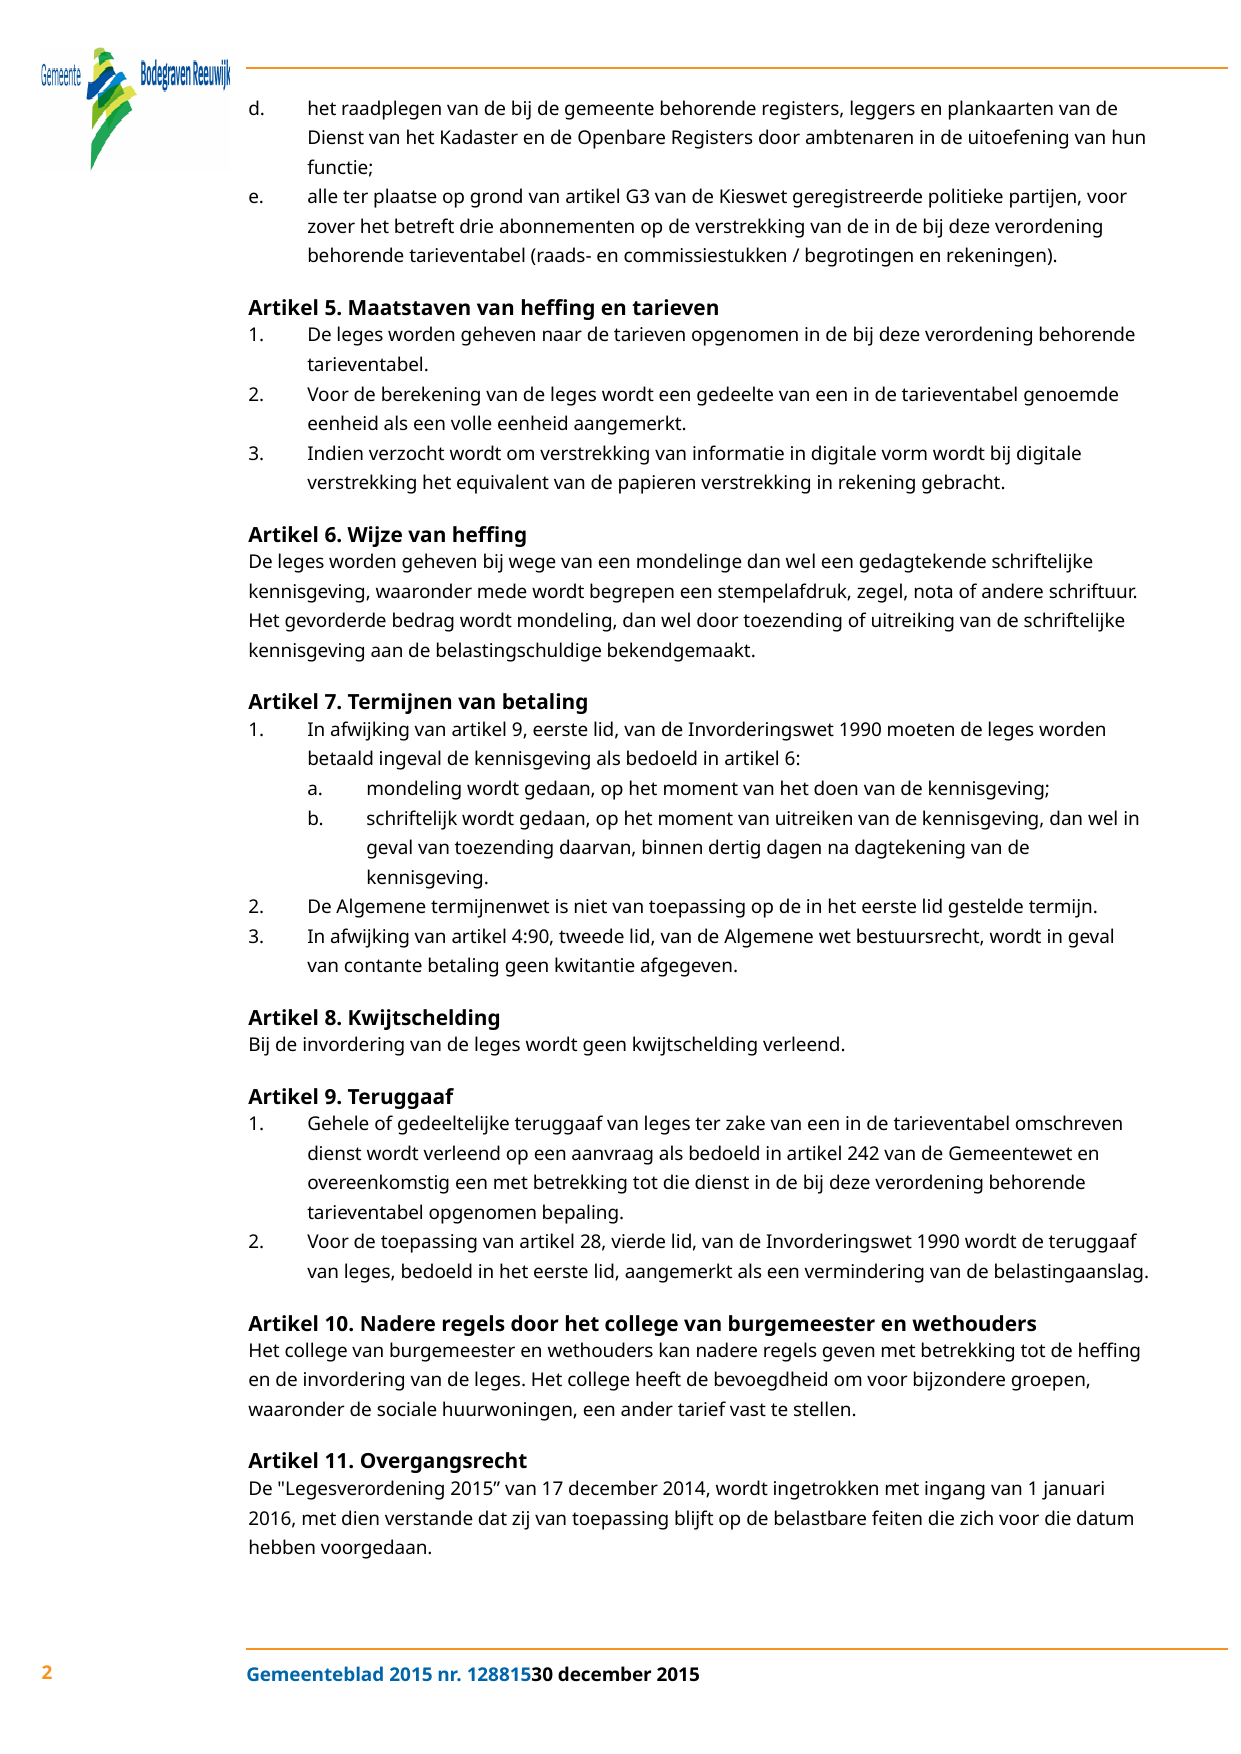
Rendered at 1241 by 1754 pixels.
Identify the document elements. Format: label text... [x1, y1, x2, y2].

list De Algemene termijnenwet is niet van toepassing op de in het eerste lid gestelde termijn. [248, 893, 1152, 919]
list Voor de toepassing van artikel 28, vierde lid, van de Invorderingswet 1990 wordt de teruggaaf van leges, bedoeld in het eerste lid, aangemerkt als een vermindering van de belastingaanslag. [248, 1229, 1152, 1284]
list In afwijking van artikel 4:90, tweede lid, van de Algemene wet bestuursrecht, wordt in geval van contante betaling geen kwitantie afgegeven. [248, 923, 1152, 978]
text Bij de invordering van de leges wordt geen kwijtschelding verleend. [248, 1031, 1152, 1057]
text Artikel 5. Maatstaven van heffing en tarieven [248, 293, 1152, 322]
text De "Legesverordening 2015” van 17 december 2014, wordt ingetrokken met ingang van 1 januari 2016, met dien verstande dat zij van toepassing blijft op de belastbare feiten die zich voor die datum hebben voorgedaan. [248, 1475, 1152, 1560]
text Artikel 10. Nadere regels door het college van burgemeester en wethouders [248, 1309, 1152, 1337]
picture [41, 47, 231, 172]
text Artikel 11. Overgangsrecht [248, 1447, 1152, 1475]
list De leges worden geheven naar de tarieven opgenomen in de bij deze verordening behorende tarieventabel. [248, 322, 1152, 377]
list Voor de berekening van de leges wordt een gedeelte van een in de tarieventabel genoemde eenheid als een volle eenheid aangemerkt. [248, 381, 1152, 436]
list alle ter plaatse op grond van artikel G3 van de Kieswet geregistreerde politieke partijen, voor zover het betreft drie abonnementen op de verstrekking van de in de bij deze verordening behorende tarieventabel (raads- en commissiestukken / begrotingen en rekeningen). [248, 183, 1152, 268]
text Artikel 7. Termijnen van betaling [248, 687, 1152, 716]
text Artikel 8. Kwijtschelding [248, 1003, 1152, 1031]
text Artikel 6. Wijze van heffing [248, 520, 1152, 548]
list schriftelijk wordt gedaan, op het moment van uitreiken van de kennisgeving, dan wel in geval van toezending daarvan, binnen dertig dagen na dagtekening van de kennisgeving. [307, 805, 1152, 889]
text Het college van burgemeester en wethouders kan nadere regels geven met betrekking tot de heffing en de invordering van de leges. Het college heeft de bevoegdheid om voor bijzondere groepen, waaronder de sociale huurwoningen, een ander tarief vast te stellen. [248, 1337, 1152, 1422]
text De leges worden geheven bij wege van een mondelinge dan wel een gedagtekende schriftelijke kennisgeving, waaronder mede wordt begrepen een stempelafdruk, zegel, nota of andere schriftuur. Het gevorderde bedrag wordt mondeling, dan wel door toezending of uitreiking van de schriftelijke kennisgeving aan de belastingschuldige bekendgemaakt. [248, 548, 1152, 663]
list mondeling wordt gedaan, op het moment van het doen van de kennisgeving; [307, 775, 1152, 801]
text Artikel 9. Teruggaaf [248, 1082, 1152, 1110]
list Gehele of gedeeltelijke teruggaaf van leges ter zake van een in de tarieventabel omschreven dienst wordt verleend op een aanvraag als bedoeld in artikel 242 van de Gemeentewet en overeenkomstig een met betrekking tot die dienst in de bij deze verordening behorende tarieventabel opgenomen bepaling. [248, 1110, 1152, 1225]
list het raadplegen van de bij de gemeente behorende registers, leggers en plankaarten van de Dienst van het Kadaster en de Openbare Registers door ambtenaren in de uitoefening van hun functie; [248, 95, 1152, 180]
list In afwijking van artikel 9, eerste lid, van de Invorderingswet 1990 moeten de leges worden betaald ingeval de kennisgeving als bedoeld in artikel 6: [248, 716, 1152, 771]
list Indien verzocht wordt om verstrekking van informatie in digitale vorm wordt bij digitale verstrekking het equivalent van de papieren verstrekking in rekening gebracht. [248, 440, 1152, 495]
